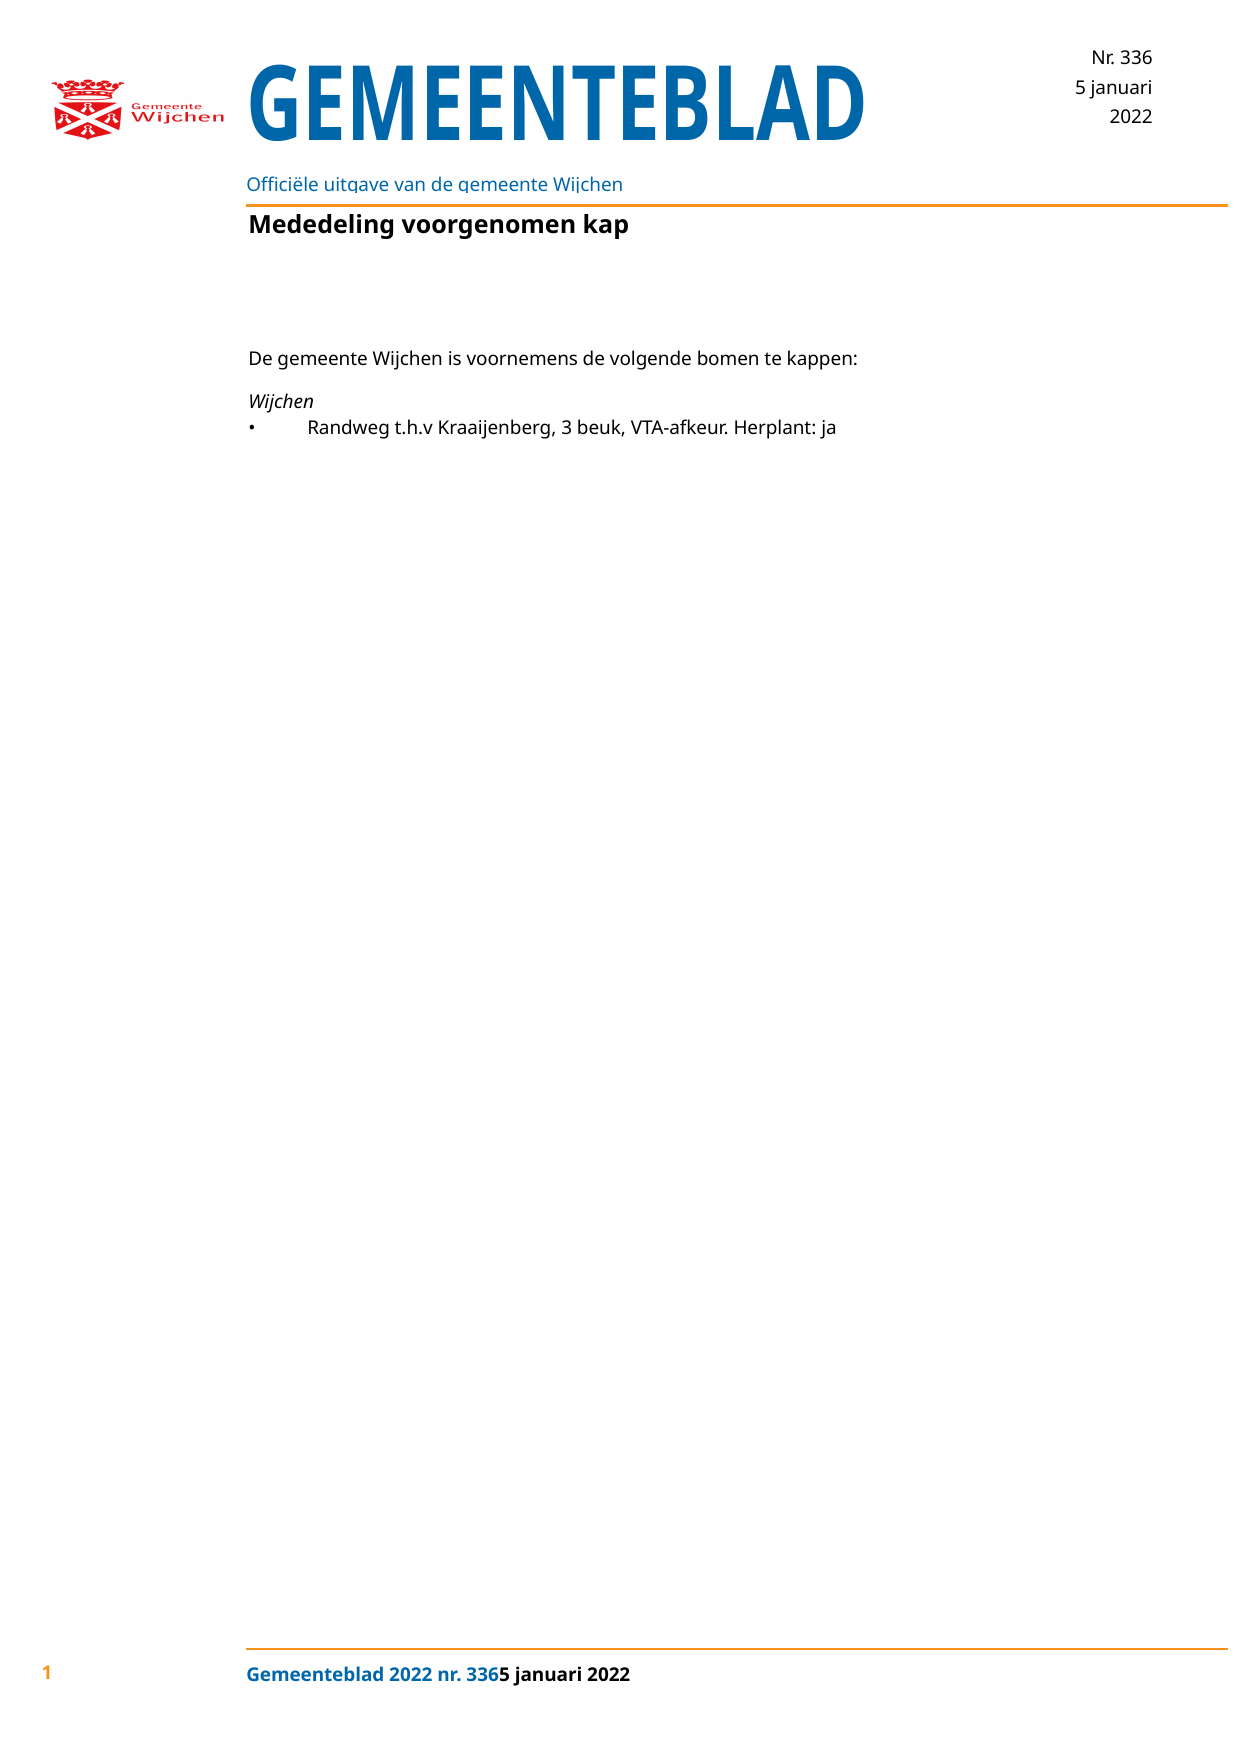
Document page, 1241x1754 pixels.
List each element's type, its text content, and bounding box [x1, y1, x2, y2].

text Wijchen [248, 388, 1152, 414]
list Randweg t.h.v Kraaijenberg, 3 beuk, VTA-afkeur. Herplant: ja [248, 414, 1152, 440]
text De gemeente Wijchen is voornemens de volgende bomen te kappen: [248, 345, 1152, 371]
picture [41, 47, 231, 172]
text Mededeling voorgenomen kap [248, 207, 1152, 241]
